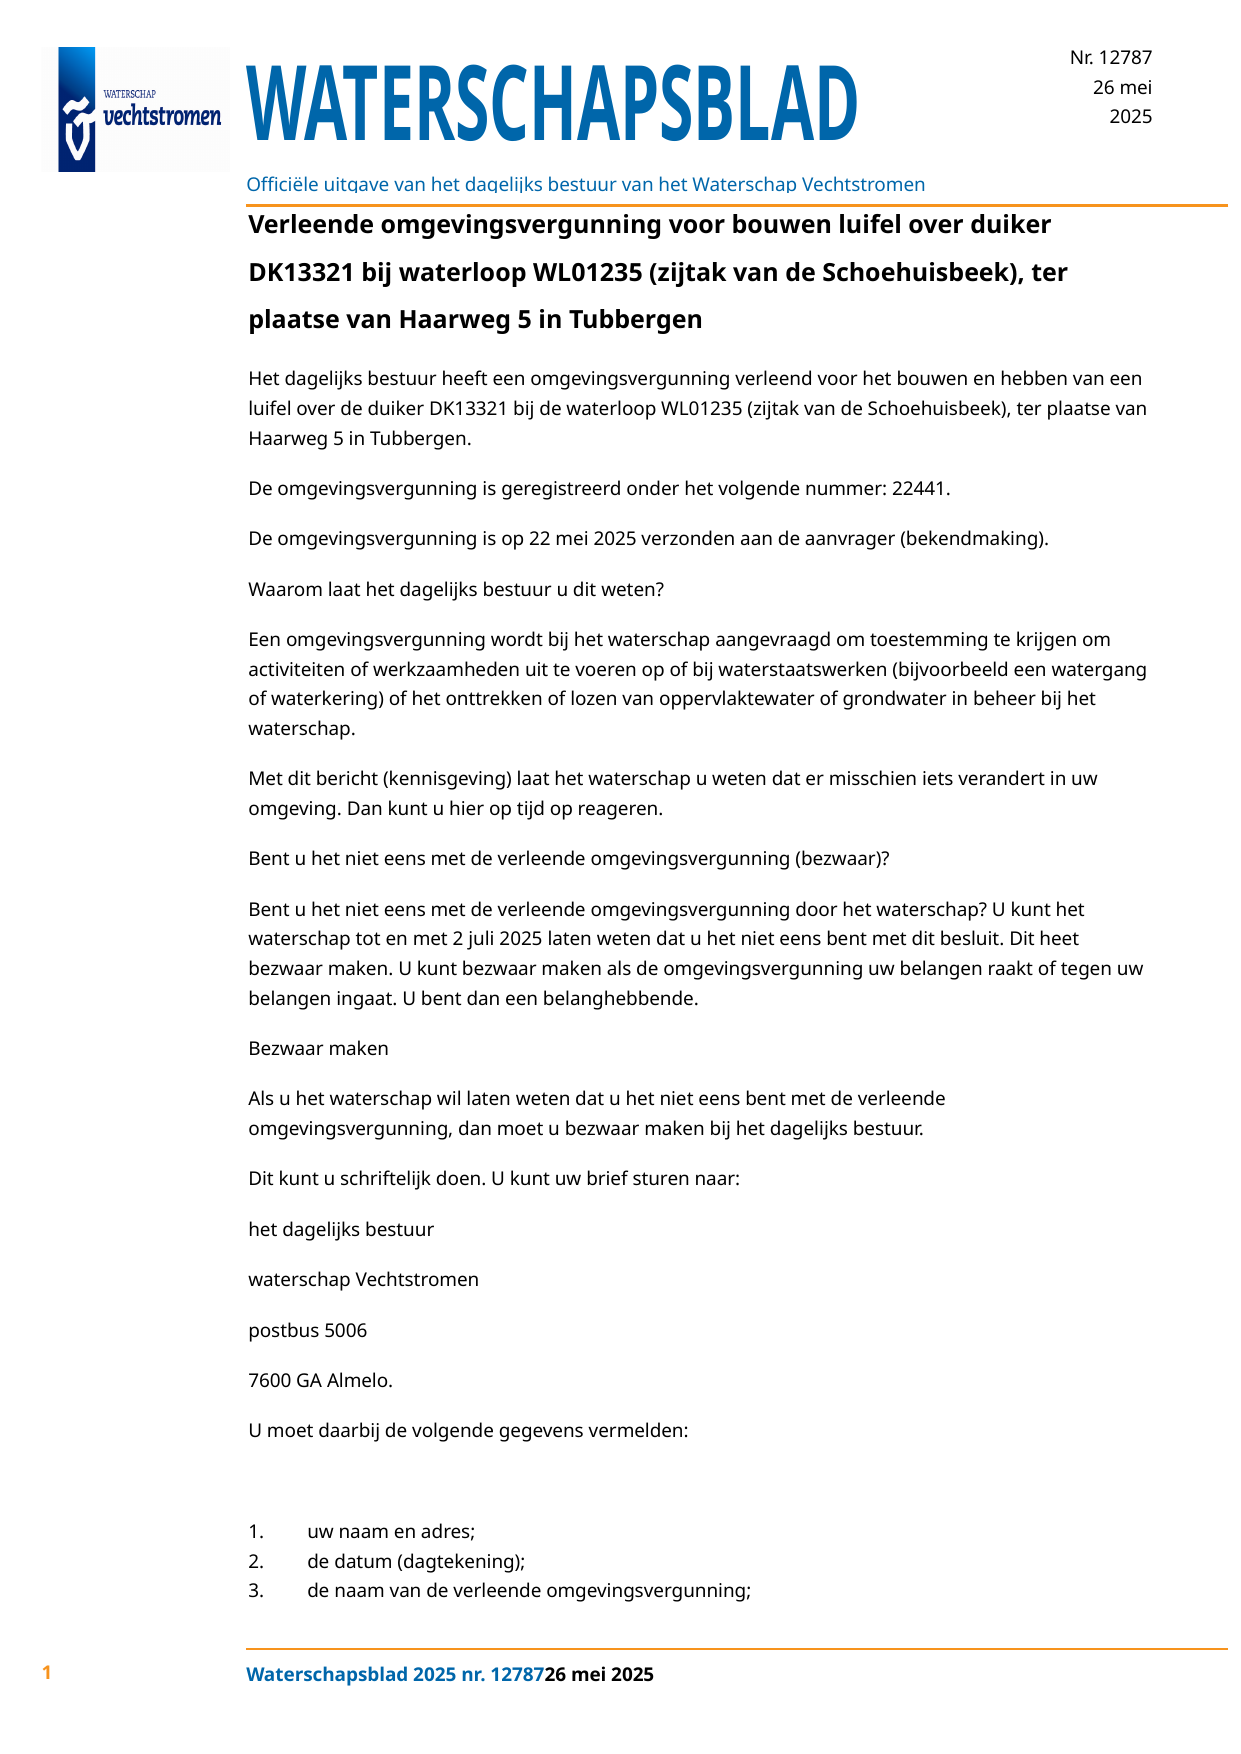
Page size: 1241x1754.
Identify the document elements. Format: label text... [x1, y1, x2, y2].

text Verleende omgevingsvergunning voor bouwen luifel over duiker DK13321 bij waterloop WL01235 (zijtak van de Schoehuisbeek), ter plaatse van Haarweg 5 in Tubbergen [248, 207, 1152, 336]
text postbus 5006 [248, 1317, 1152, 1342]
text 7600 GA Almelo. [248, 1367, 1152, 1393]
list de naam van de verleende omgevingsvergunning; [248, 1578, 1152, 1603]
text Bezwaar maken [248, 1035, 1152, 1061]
text Een omgevingsvergunning wordt bij het waterschap aangevraagd om toestemming te krijgen om activiteiten of werkzaamheden uit te voeren op of bij waterstaatswerken (bijvoorbeeld een watergang of waterkering) of het onttrekken of lozen van oppervlaktewater of grondwater in beheer bij het waterschap. [248, 626, 1152, 741]
text Als u het waterschap wil laten weten dat u het niet eens bent met de verleende omgevingsvergunning, dan moet u bezwaar maken bij het dagelijks bestuur. [248, 1086, 1152, 1141]
text U moet daarbij de volgende gegevens vermelden: [248, 1418, 1152, 1443]
text Het dagelijks bestuur heeft een omgevingsvergunning verleend voor het bouwen en hebben van een luifel over de duiker DK13321 bij de waterloop WL01235 (zijtak van de Schoehuisbeek), ter plaatse van Haarweg 5 in Tubbergen. [248, 366, 1152, 450]
text De omgevingsvergunning is geregistreerd onder het volgende nummer: 22441. [248, 475, 1152, 501]
text Bent u het niet eens met de verleende omgevingsvergunning door het waterschap? U kunt het waterschap tot en met 2 juli 2025 laten weten dat u het niet eens bent met dit besluit. Dit heet bezwaar maken. U kunt bezwaar maken als de omgevingsvergunning uw belangen raakt of tegen uw belangen ingaat. U bent dan een belanghebbende. [248, 896, 1152, 1010]
text Waarom laat het dagelijks bestuur u dit weten? [248, 576, 1152, 602]
text het dagelijks bestuur [248, 1216, 1152, 1242]
text Met dit bericht (kennisgeving) laat het waterschap u weten dat er misschien iets verandert in uw omgeving. Dan kunt u hier op tijd op reageren. [248, 766, 1152, 821]
text De omgevingsvergunning is op 22 mei 2025 verzonden aan de aanvrager (bekendmaking). [248, 526, 1152, 551]
text Bent u het niet eens met de verleende omgevingsvergunning (bezwaar)? [248, 846, 1152, 871]
list uw naam en adres; [248, 1518, 1152, 1544]
text waterschap Vechtstromen [248, 1266, 1152, 1292]
text Dit kunt u schriftelijk doen. U kunt uw brief sturen naar: [248, 1166, 1152, 1191]
list de datum (dagtekening); [248, 1548, 1152, 1574]
picture [41, 47, 231, 172]
